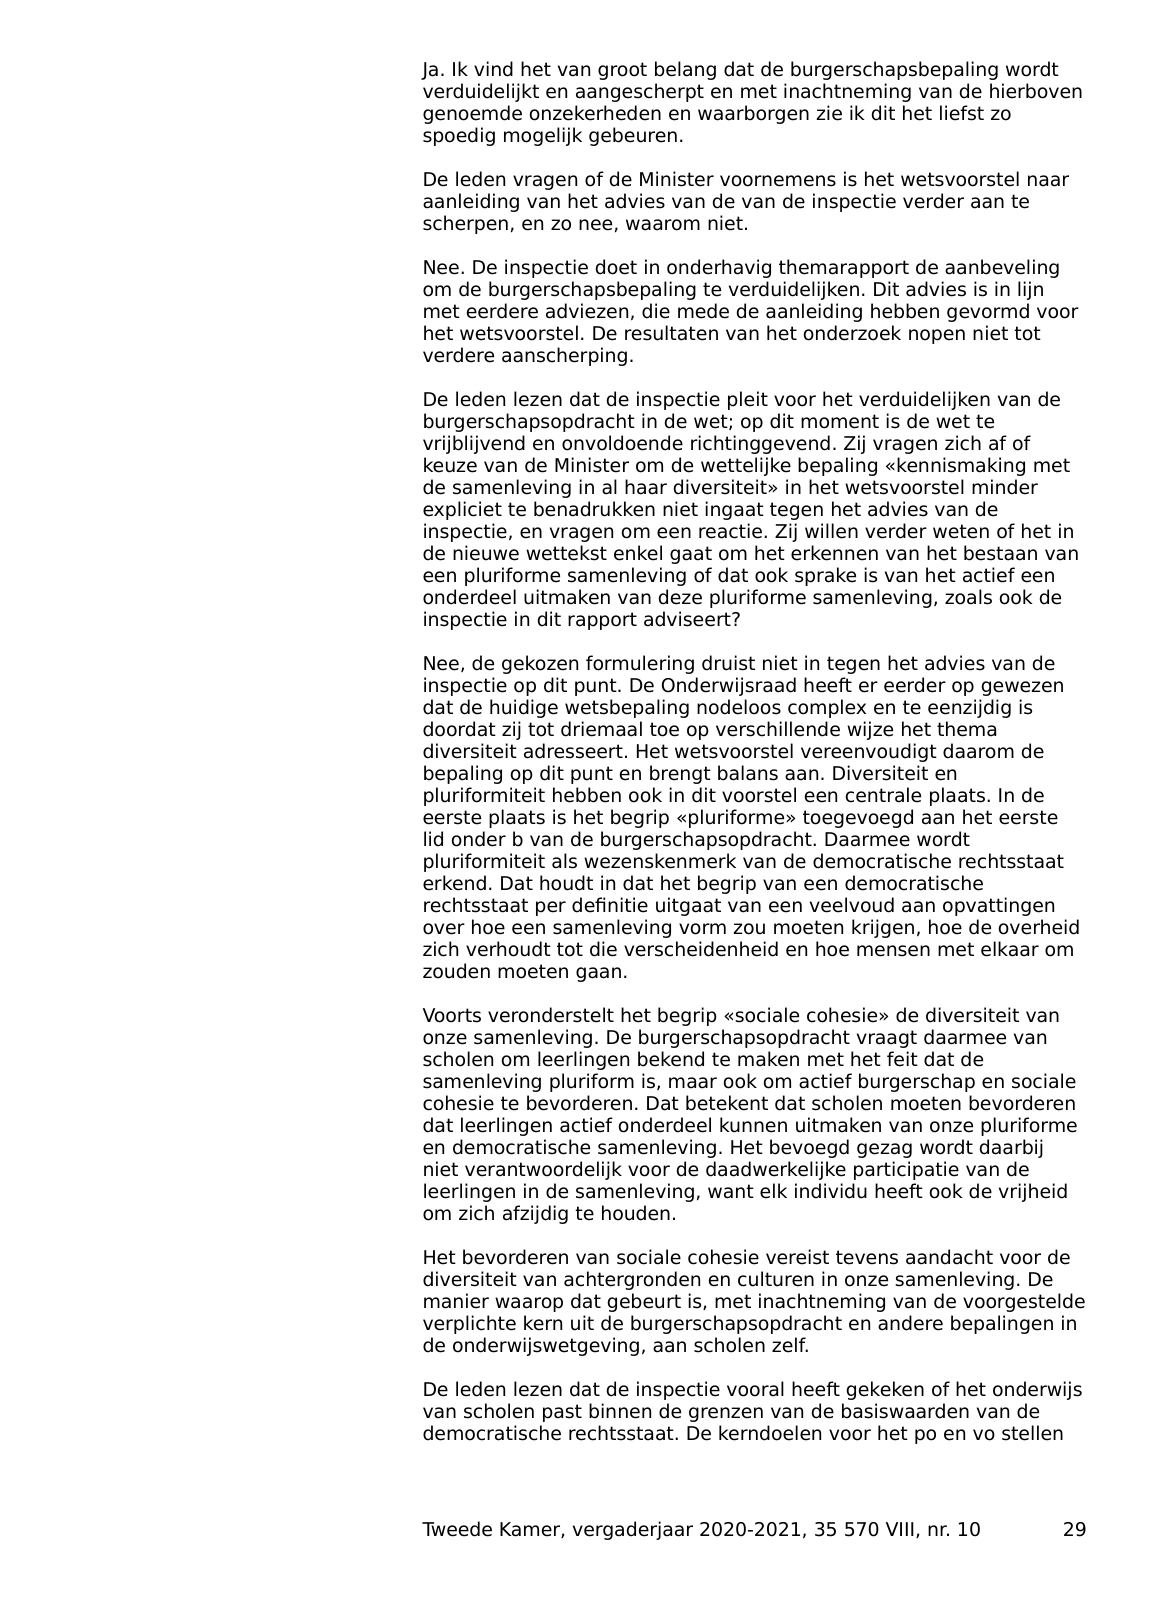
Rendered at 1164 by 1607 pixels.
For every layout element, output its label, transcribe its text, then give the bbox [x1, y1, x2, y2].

text Ja. Ik vind het van groot belang dat de burgerschapsbepaling wordt verduidelijkt en aangescherpt en met inachtneming van de hierboven genoemde onzekerheden en waarborgen zie ik dit het liefst zo spoedig mogelijk gebeuren. [422, 59, 1087, 147]
text Het bevorderen van sociale cohesie vereist tevens aandacht voor de diversiteit van achtergronden en culturen in onze samenleving. De manier waarop dat gebeurt is, met inachtneming van de voorgestelde verplichte kern uit de burgerschapsopdracht en andere bepalingen in de onderwijswetgeving, aan scholen zelf. [422, 1247, 1087, 1357]
text Nee, de gekozen formulering druist niet in tegen het advies van de inspectie op dit punt. De Onderwijsraad heeft er eerder op gewezen dat de huidige wetsbepaling nodeloos complex en te eenzijdig is doordat zij tot driemaal toe op verschillende wijze het thema diversiteit adresseert. Het wetsvoorstel vereenvoudigt daarom de bepaling op dit punt en brengt balans aan. Diversiteit en pluriformiteit hebben ook in dit voorstel een centrale plaats. In de eerste plaats is het begrip «pluriforme» toegevoegd aan het eerste lid onder b van de burgerschapsopdracht. Daarmee wordt pluriformiteit als wezenskenmerk van de democratische rechtsstaat erkend. Dat houdt in dat het begrip van een democratische rechtsstaat per definitie uitgaat van een veelvoud aan opvattingen over hoe een samenleving vorm zou moeten krijgen, hoe de overheid zich verhoudt tot die verscheidenheid en hoe mensen met elkaar om zouden moeten gaan. [422, 653, 1087, 983]
text De leden lezen dat de inspectie pleit voor het verduidelijken van de burgerschapsopdracht in de wet; op dit moment is de wet te vrijblijvend en onvoldoende richtinggevend. Zij vragen zich af of keuze van de Minister om de wettelijke bepaling «kennismaking met de samenleving in al haar diversiteit» in het wetsvoorstel minder expliciet te benadrukken niet ingaat tegen het advies van de inspectie, en vragen om een reactie. Zij willen verder weten of het in de nieuwe wettekst enkel gaat om het erkennen van het bestaan van een pluriforme samenleving of dat ook sprake is van het actief een onderdeel uitmaken van deze pluriforme samenleving, zoals ook de inspectie in dit rapport adviseert? [422, 389, 1087, 631]
text De leden vragen of de Minister voornemens is het wetsvoorstel naar aanleiding van het advies van de van de inspectie verder aan te scherpen, en zo nee, waarom niet. [422, 169, 1087, 235]
text De leden lezen dat de inspectie vooral heeft gekeken of het onderwijs van scholen past binnen de grenzen van de basiswaarden van de democratische rechtsstaat. De kerndoelen voor het po en vo stellen [422, 1379, 1087, 1445]
text Voorts veronderstelt het begrip «sociale cohesie» de diversiteit van onze samenleving. De burgerschapsopdracht vraagt daarmee van scholen om leerlingen bekend te maken met het feit dat de samenleving pluriform is, maar ook om actief burgerschap en sociale cohesie te bevorderen. Dat betekent dat scholen moeten bevorderen dat leerlingen actief onderdeel kunnen uitmaken van onze pluriforme en democratische samenleving. Het bevoegd gezag wordt daarbij niet verantwoordelijk voor de daadwerkelijke participatie van de leerlingen in de samenleving, want elk individu heeft ook de vrijheid om zich afzijdig te houden. [422, 1005, 1087, 1225]
text Nee. De inspectie doet in onderhavig themarapport de aanbeveling om de burgerschapsbepaling te verduidelijken. Dit advies is in lijn met eerdere adviezen, die mede de aanleiding hebben gevormd voor het wetsvoorstel. De resultaten van het onderzoek nopen niet tot verdere aanscherping. [422, 257, 1087, 367]
